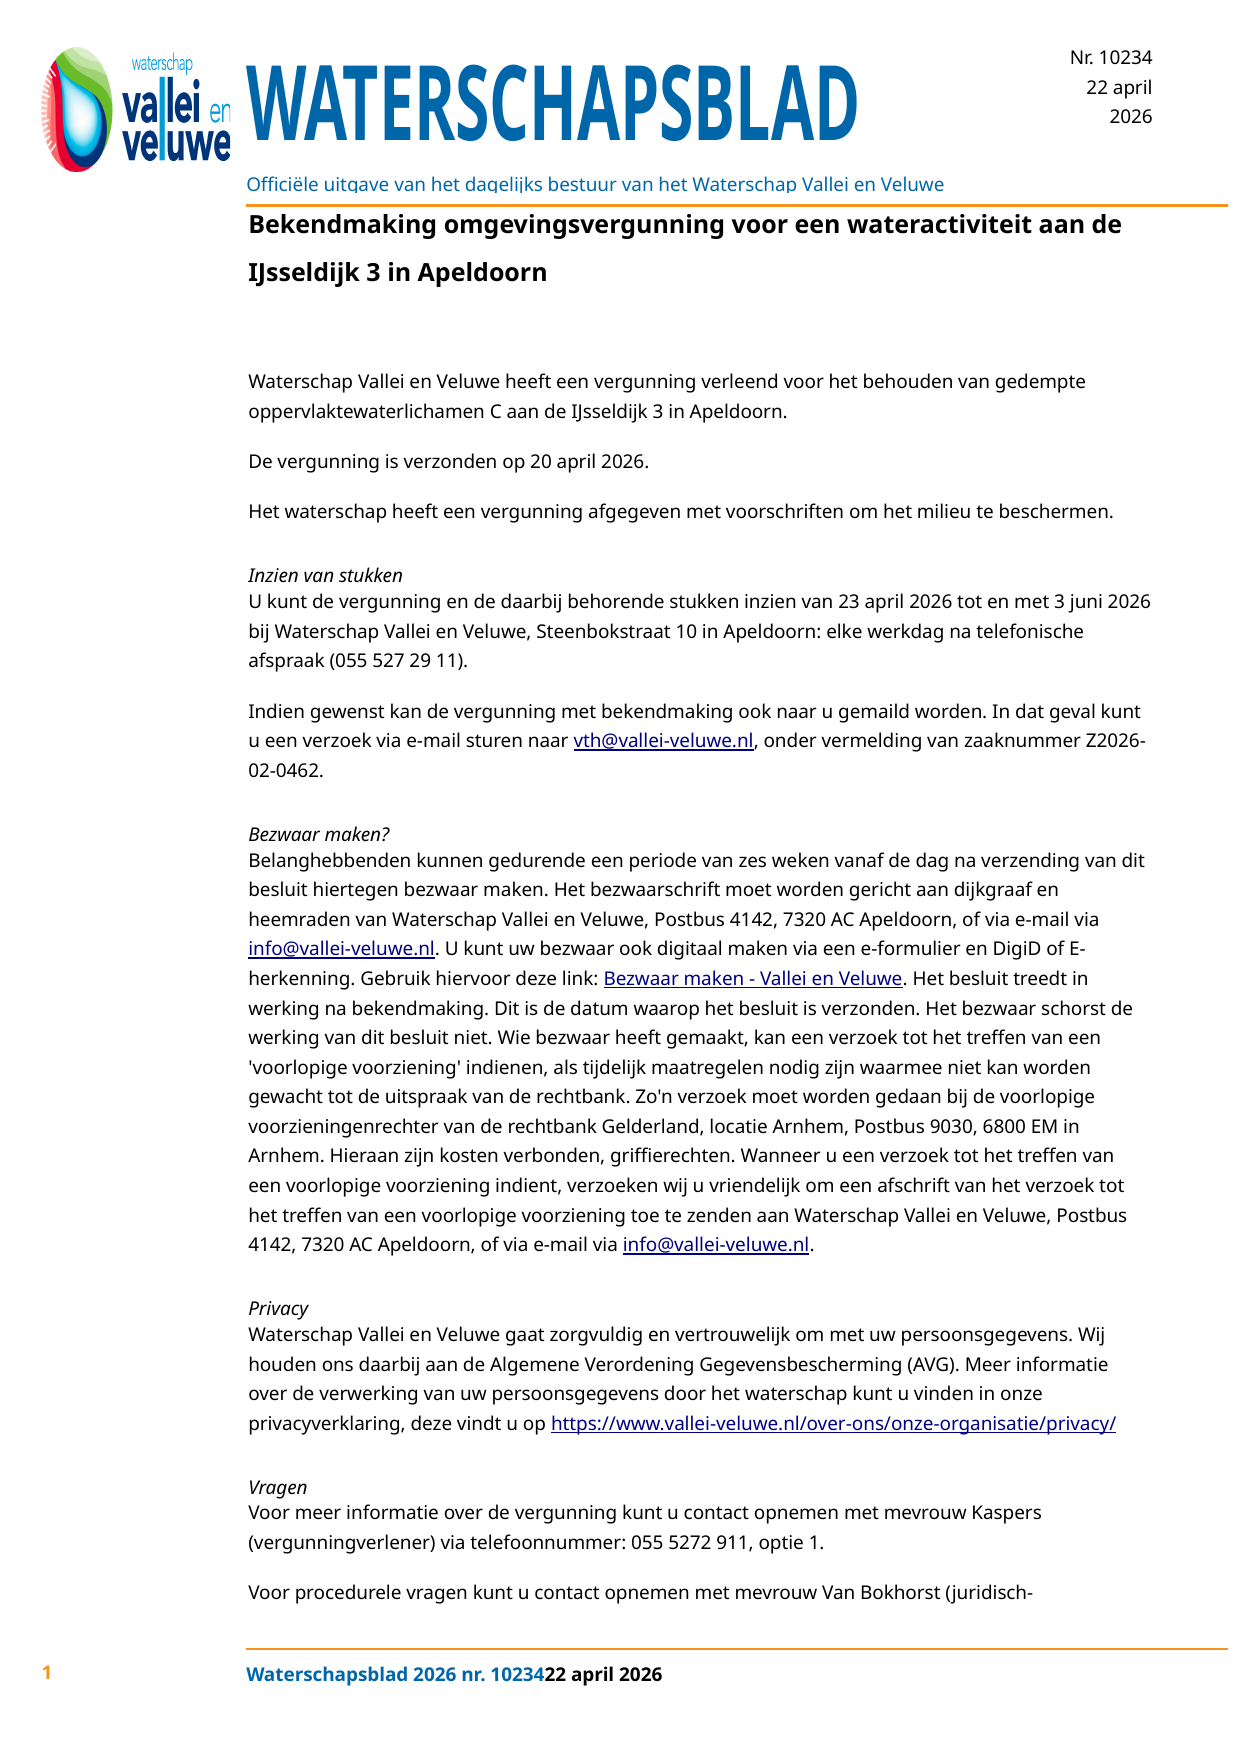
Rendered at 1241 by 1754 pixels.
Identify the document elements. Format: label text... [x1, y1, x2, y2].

text Het waterschap heeft een vergunning afgegeven met voorschriften om het milieu te beschermen. [248, 499, 1152, 524]
text Waterschap Vallei en Veluwe heeft een vergunning verleend voor het behouden van gedempte oppervlaktewaterlichamen C aan de IJsseldijk 3 in Apeldoorn. [248, 368, 1152, 424]
text Voor meer informatie over de vergunning kunt u contact opnemen met mevrouw Kaspers (vergunningverlener) via telefoonnummer: 055 5272 911, optie 1. [248, 1499, 1152, 1555]
text De vergunning is verzonden op 20 april 2026. [248, 448, 1152, 474]
text Vragen [248, 1474, 1152, 1499]
text Inzien van stukken [248, 563, 1152, 588]
picture [41, 47, 231, 172]
text U kunt de vergunning en de daarbij behorende stukken inzien van 23 april 2026 tot en met 3 juni 2026 bij Waterschap Vallei en Veluwe, Steenbokstraat 10 in Apeldoorn: elke werkdag na telefonische afspraak (055 527 29 11). [248, 588, 1152, 673]
text Bekendmaking omgevingsvergunning voor een wateractiviteit aan de IJsseldijk 3 in Apeldoorn [248, 207, 1152, 288]
text Privacy [248, 1295, 1152, 1321]
text Voor procedurele vragen kunt u contact opnemen met mevrouw Van Bokhorst (juridisch- [248, 1579, 1152, 1605]
text Bezwaar maken? [248, 821, 1152, 847]
text Indien gewenst kan de vergunning met bekendmaking ook naar u gemaild worden. In dat geval kunt u een verzoek via e-mail sturen naar vth@vallei-veluwe.nl, onder vermelding van zaaknummer Z2026-02-0462. [248, 698, 1152, 783]
text Waterschap Vallei en Veluwe gaat zorgvuldig en vertrouwelijk om met uw persoonsgegevens. Wij houden ons daarbij aan de Algemene Verordening Gegevensbescherming (AVG). Meer informatie over de verwerking van uw persoonsgegevens door het waterschap kunt u vinden in onze privacyverklaring, deze vindt u op https://www.vallei-veluwe.nl/over-ons/onze-organisatie/privacy/ [248, 1321, 1152, 1436]
text Belanghebbenden kunnen gedurende een periode van zes weken vanaf de dag na verzending van dit besluit hiertegen bezwaar maken. Het bezwaarschrift moet worden gericht aan dijkgraaf en heemraden van Waterschap Vallei en Veluwe, Postbus 4142, 7320 AC Apeldoorn, of via e-mail via info@vallei-veluwe.nl. U kunt uw bezwaar ook digitaal maken via een e-formulier en DigiD of E-herkenning. Gebruik hiervoor deze link: Bezwaar maken - Vallei en Veluwe. Het besluit treedt in werking na bekendmaking. Dit is de datum waarop het besluit is verzonden. Het bezwaar schorst de werking van dit besluit niet. Wie bezwaar heeft gemaakt, kan een verzoek tot het treffen van een 'voorlopige voorziening' indienen, als tijdelijk maatregelen nodig zijn waarmee niet kan worden gewacht tot de uitspraak van de rechtbank. Zo'n verzoek moet worden gedaan bij de voorlopige voorzieningenrechter van de rechtbank Gelderland, locatie Arnhem, Postbus 9030, 6800 EM in Arnhem. Hieraan zijn kosten verbonden, griffierechten. Wanneer u een verzoek tot het treffen van een voorlopige voorziening indient, verzoeken wij u vriendelijk om een afschrift van het verzoek tot het treffen van een voorlopige voorziening toe te zenden aan Waterschap Vallei en Veluwe, Postbus 4142, 7320 AC Apeldoorn, of via e-mail via info@vallei-veluwe.nl. [248, 847, 1152, 1257]
